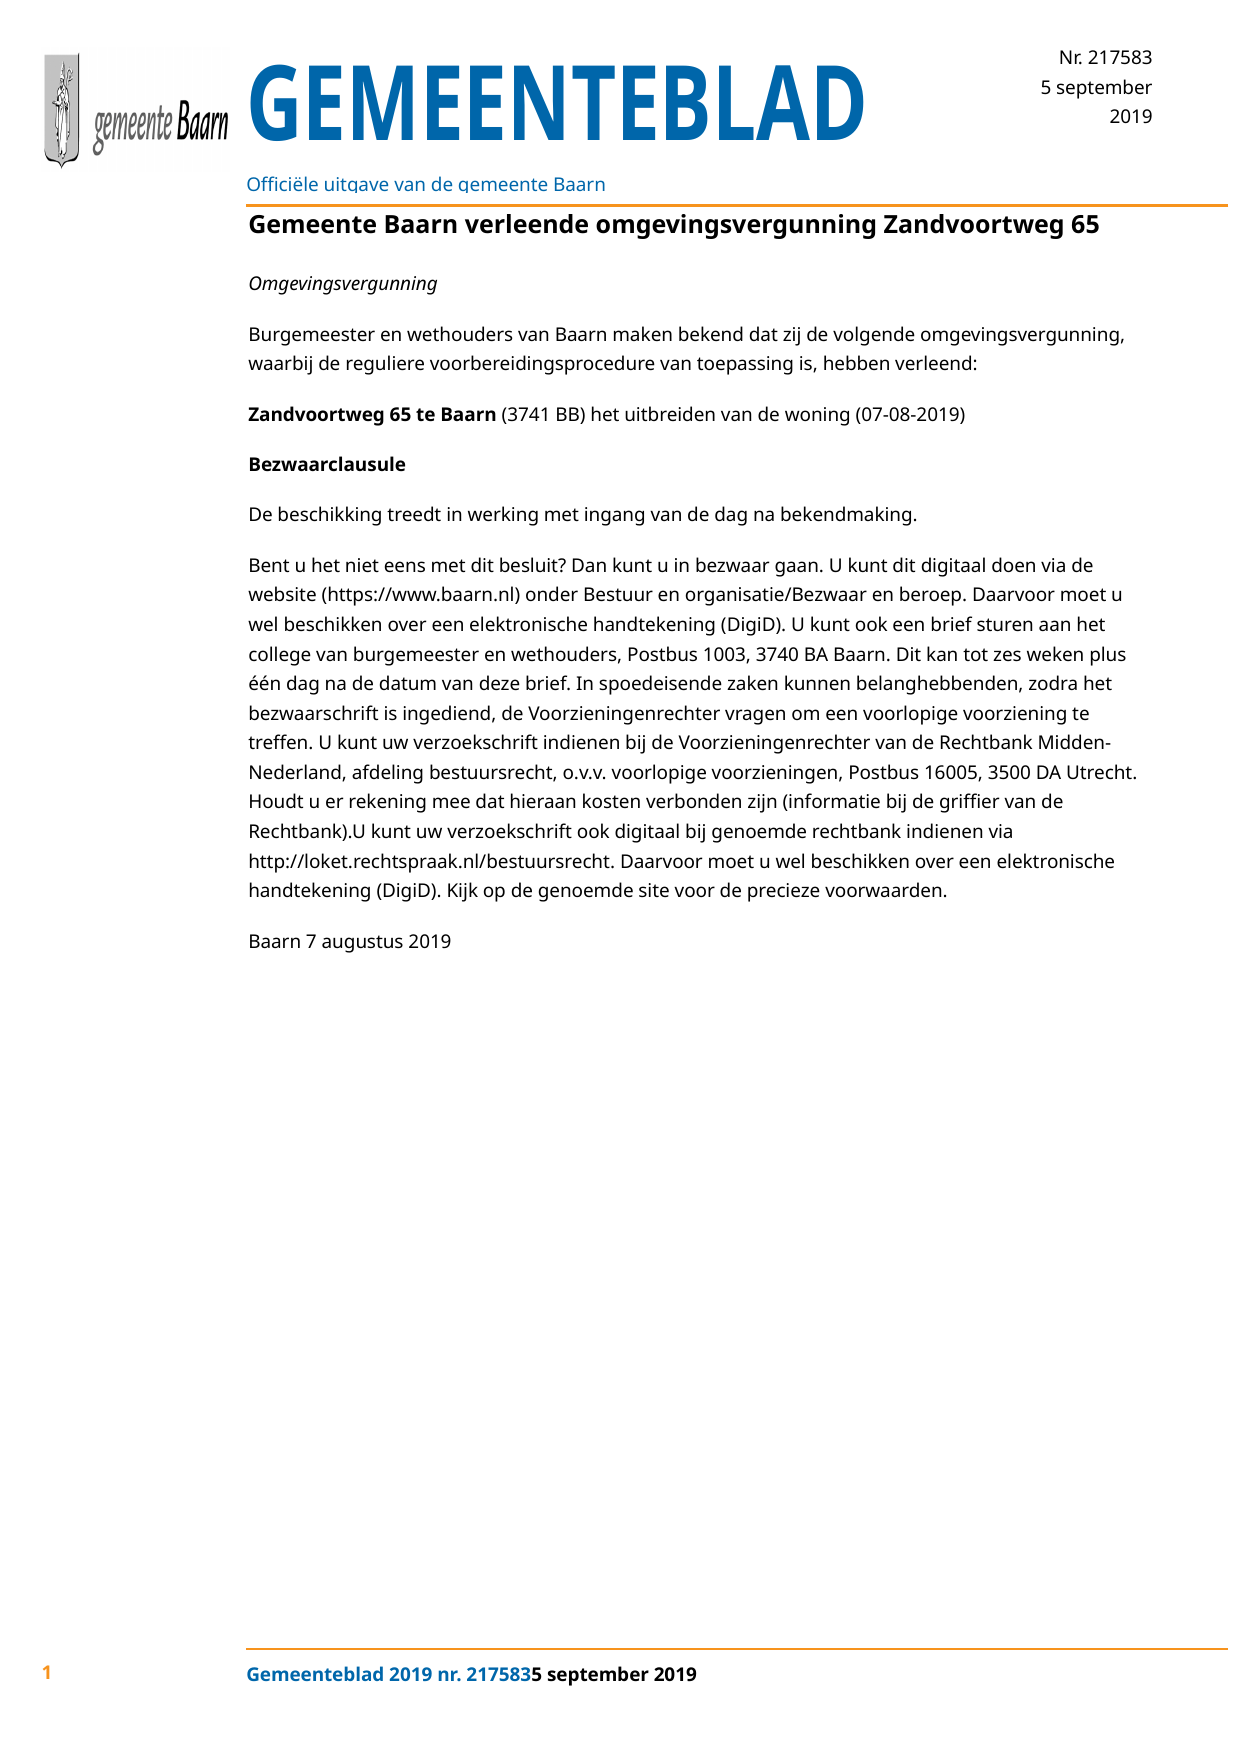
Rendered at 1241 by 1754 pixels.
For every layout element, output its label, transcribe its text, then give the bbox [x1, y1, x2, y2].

text Baarn 7 augustus 2019 [248, 928, 1152, 953]
text Bent u het niet eens met dit besluit? Dan kunt u in bezwaar gaan. U kunt dit digitaal doen via de website (https://www.baarn.nl) onder Bestuur en organisatie/Bezwaar en beroep. Daarvoor moet u wel beschikken over een elektronische handtekening (DigiD). U kunt ook een brief sturen aan het college van burgemeester en wethouders, Postbus 1003, 3740 BA Baarn. Dit kan tot zes weken plus één dag na de datum van deze brief. In spoedeisende zaken kunnen belanghebbenden, zodra het bezwaarschrift is ingediend, de Voorzieningenrechter vragen om een voorlopige voorziening te treffen. U kunt uw verzoekschrift indienen bij de Voorzieningenrechter van de Rechtbank Midden-Nederland, afdeling bestuursrecht, o.v.v. voorlopige voorzieningen, Postbus 16005, 3500 DA Utrecht. Houdt u er rekening mee dat hieraan kosten verbonden zijn (informatie bij de griffier van de Rechtbank).U kunt uw verzoekschrift ook digitaal bij genoemde rechtbank indienen via http://loket.rechtspraak.nl/bestuursrecht. Daarvoor moet u wel beschikken over een elektronische handtekening (DigiD). Kijk op de genoemde site voor de precieze voorwaarden. [248, 552, 1152, 903]
text Zandvoortweg 65 te Baarn (3741 BB) het uitbreiden van de woning (07-08-2019) [248, 401, 1152, 426]
text Bezwaarclausule [248, 451, 1152, 477]
text De beschikking treedt in werking met ingang van de dag na bekendmaking. [248, 502, 1152, 527]
picture [41, 47, 231, 172]
text Omgevingsvergunning [248, 270, 1152, 296]
text Burgemeester en wethouders van Baarn maken bekend dat zij de volgende omgevingsvergunning, waarbij de reguliere voorbereidingsprocedure van toepassing is, hebben verleend: [248, 321, 1152, 376]
text Gemeente Baarn verleende omgevingsvergunning Zandvoortweg 65 [248, 207, 1152, 241]
